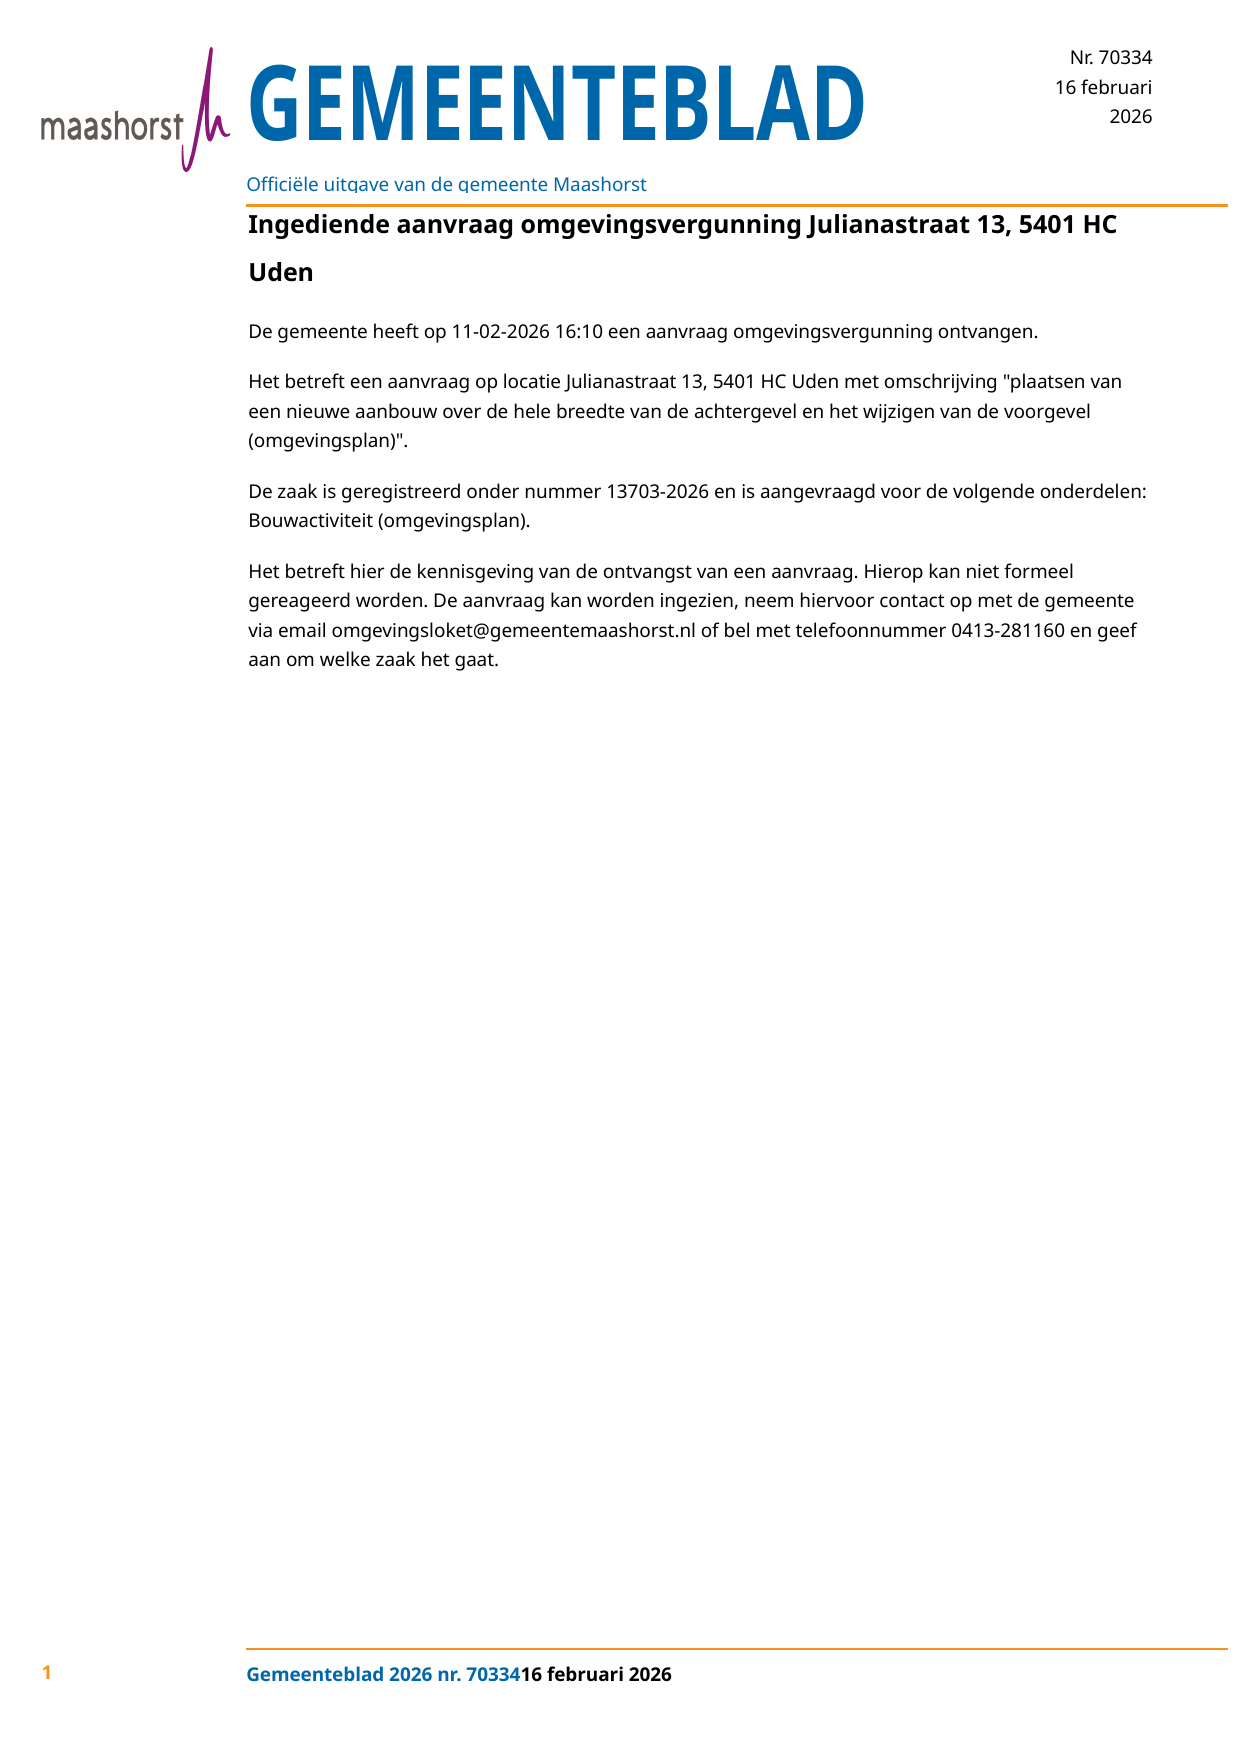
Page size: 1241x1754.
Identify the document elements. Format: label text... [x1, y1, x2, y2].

picture [41, 47, 231, 172]
text De gemeente heeft op 11-02-2026 16:10 een aanvraag omgevingsvergunning ontvangen. [248, 318, 1152, 344]
text De zaak is geregistreerd onder nummer 13703-2026 en is aangevraagd voor de volgende onderdelen: Bouwactiviteit (omgevingsplan). [248, 478, 1152, 533]
text Het betreft een aanvraag op locatie Julianastraat 13, 5401 HC Uden met omschrijving "plaatsen van een nieuwe aanbouw over de hele breedte van de achtergevel en het wijzigen van de voorgevel (omgevingsplan)". [248, 368, 1152, 453]
text Het betreft hier de kennisgeving van de ontvangst van een aanvraag. Hierop kan niet formeel gereageerd worden. De aanvraag kan worden ingezien, neem hiervoor contact op met de gemeente via email omgevingsloket@gemeentemaashorst.nl of bel met telefoonnummer 0413-281160 en geef aan om welke zaak het gaat. [248, 558, 1152, 672]
text Ingediende aanvraag omgevingsvergunning Julianastraat 13, 5401 HC Uden [248, 207, 1152, 288]
